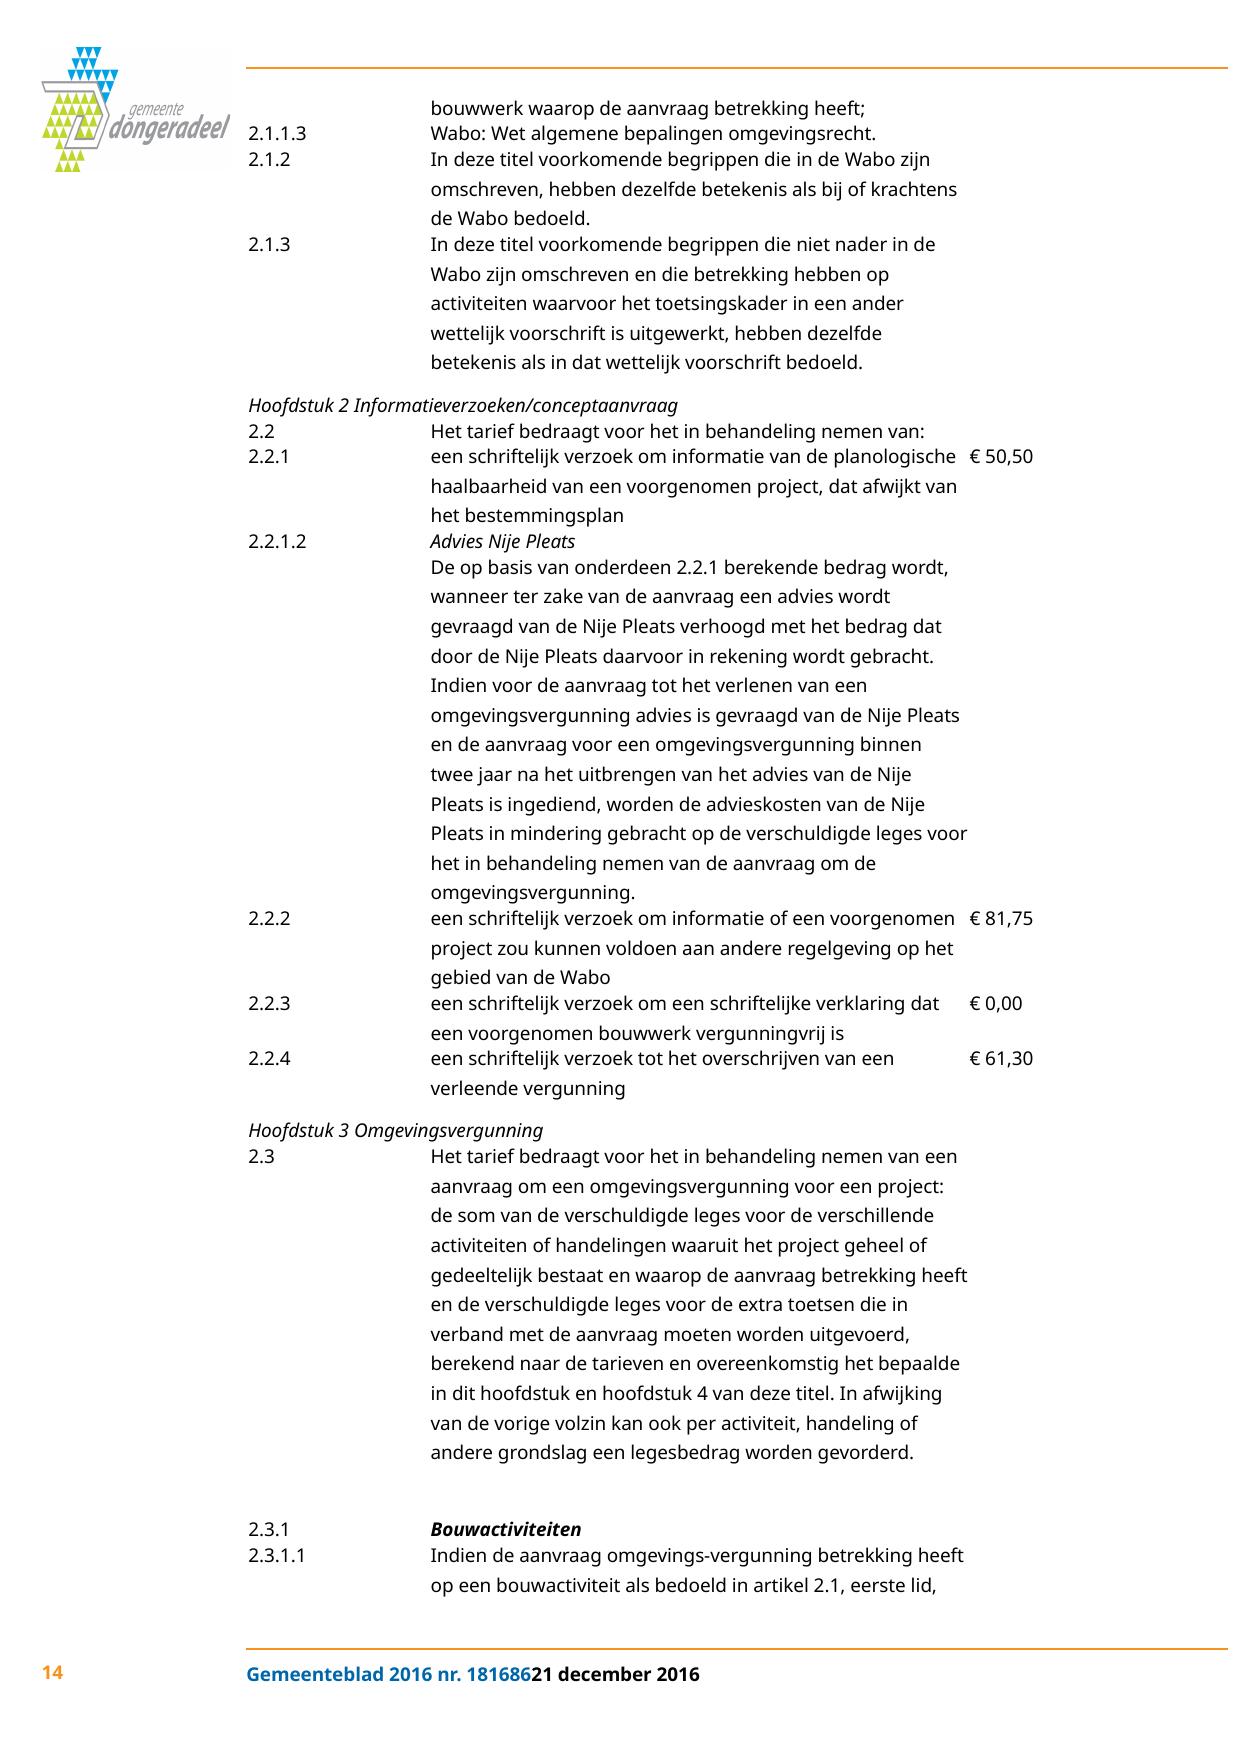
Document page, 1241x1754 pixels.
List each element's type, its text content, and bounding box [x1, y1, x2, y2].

table_cell een schriftelijk verzoek tot het overschrijven van een verleende vergunning [430, 1046, 969, 1101]
text Hoofdstuk 3 Omgevingsvergunning [248, 1118, 1152, 1143]
table_cell € 61,30 [969, 1046, 1152, 1101]
table_cell [969, 231, 1152, 375]
table_cell [969, 1465, 1152, 1491]
table_cell Indien de aanvraag omgevings-vergunning betrekking heeft op een bouwactiviteit als bedoeld in artikel 2.1, eerste lid, [430, 1542, 969, 1597]
table_cell 2.1.1.3 [248, 121, 430, 146]
table_cell In deze titel voorkomende begrippen die in de Wabo zijn omschreven, hebben dezelfde betekenis als bij of krachtens de Wabo bedoeld. [430, 146, 969, 231]
table_cell De op basis van onderdeen 2.2.1 berekende bedrag wordt, wanneer ter zake van de aanvraag een advies wordt gevraagd van de Nije Pleats verhoogd met het bedrag dat door de Nije Pleats daarvoor in rekening wordt gebracht. Indien voor de aanvraag tot het verlenen van een omgevingsvergunning advies is gevraagd van de Nije Pleats en de aanvraag voor een omgevingsvergunning binnen twee jaar na het uitbrengen van het advies van de Nije Pleats is ingediend, worden de advieskosten van de Nije Pleats in mindering gebracht op de verschuldigde leges voor het in behandeling nemen van de aanvraag om de omgevingsvergunning. [430, 554, 969, 905]
table_cell [969, 554, 1152, 905]
picture [99, 72, 104, 80]
picture [41, 47, 231, 172]
table_cell een schriftelijk verzoek om informatie van de planologische haalbaarheid van een voorgenomen project, dat afwijkt van het bestemmingsplan [430, 444, 969, 528]
table_cell 2.2.4 [248, 1046, 430, 1101]
picture [107, 73, 113, 80]
table_cell een schriftelijk verzoek om informatie of een voorgenomen project zou kunnen voldoen aan andere regelgeving op het gebied van de Wabo [430, 905, 969, 990]
table_header 2.2 [248, 418, 430, 443]
table_header Het tarief bedraagt voor het in behandeling nemen van een aanvraag om een omgevingsvergunning voor een project: de som van de verschuldigde leges voor de verschillende activiteiten of handelingen waaruit het project geheel of gedeeltelijk bestaat en waarop de aanvraag betrekking heeft en de verschuldigde leges voor de extra toetsen die in verband met de aanvraag moeten worden uitgevoerd, berekend naar de tarieven en overeenkomstig het bepaalde in dit hoofdstuk en hoofdstuk 4 van deze titel. In afwijking van de vorige volzin kan ook per activiteit, handeling of andere grondslag een legesbedrag worden gevorderd. [430, 1144, 969, 1465]
table_cell In deze titel voorkomende begrippen die niet nader in de Wabo zijn omschreven en die betrekking hebben op activiteiten waarvoor het toetsingskader in een ander wettelijk voorschrift is uitgewerkt, hebben dezelfde betekenis als in dat wettelijk voorschrift bedoeld. [430, 231, 969, 375]
table_cell Wabo: Wet algemene bepalingen omgevingsrecht. [430, 121, 969, 146]
table_cell Bouwactiviteiten [430, 1516, 969, 1542]
table_cell 2.2.1 [248, 444, 430, 528]
table_cell [248, 554, 430, 905]
table_cell een schriftelijk verzoek om een schriftelijke verklaring dat een voorgenomen bouwwerk vergunningvrij is [430, 990, 969, 1046]
table_cell [248, 1491, 430, 1516]
table_cell [969, 1491, 1152, 1516]
table_cell [430, 1465, 969, 1491]
table_cell [969, 529, 1152, 554]
table_cell € 50,50 [969, 444, 1152, 528]
table_header [969, 1144, 1152, 1465]
table_header [969, 418, 1152, 443]
table_cell [969, 95, 1152, 121]
table_cell € 81,75 [969, 905, 1152, 990]
table_cell [969, 121, 1152, 146]
table_cell 2.3.1 [248, 1516, 430, 1542]
table_cell [248, 95, 430, 121]
table_cell [430, 1491, 969, 1516]
table_cell 2.1.3 [248, 231, 430, 375]
table_cell 2.3.1.1 [248, 1542, 430, 1597]
table_cell 2.1.2 [248, 146, 430, 231]
table_cell [248, 1465, 430, 1491]
text Hoofdstuk 2 Informatieverzoeken/conceptaanvraag [248, 392, 1152, 418]
table_cell 2.2.3 [248, 990, 430, 1046]
table_cell bouwwerk waarop de aanvraag betrekking heeft; [430, 95, 969, 121]
table_cell 2.2.2 [248, 905, 430, 990]
table_cell [969, 1542, 1152, 1597]
table_header 2.3 [248, 1144, 430, 1465]
table_cell [969, 1516, 1152, 1542]
table_header Het tarief bedraagt voor het in behandeling nemen van: [430, 418, 969, 443]
table_cell 2.2.1.2 [248, 529, 430, 554]
table_cell € 0,00 [969, 990, 1152, 1046]
table_cell Advies Nije Pleats [430, 529, 969, 554]
table_cell [969, 146, 1152, 231]
